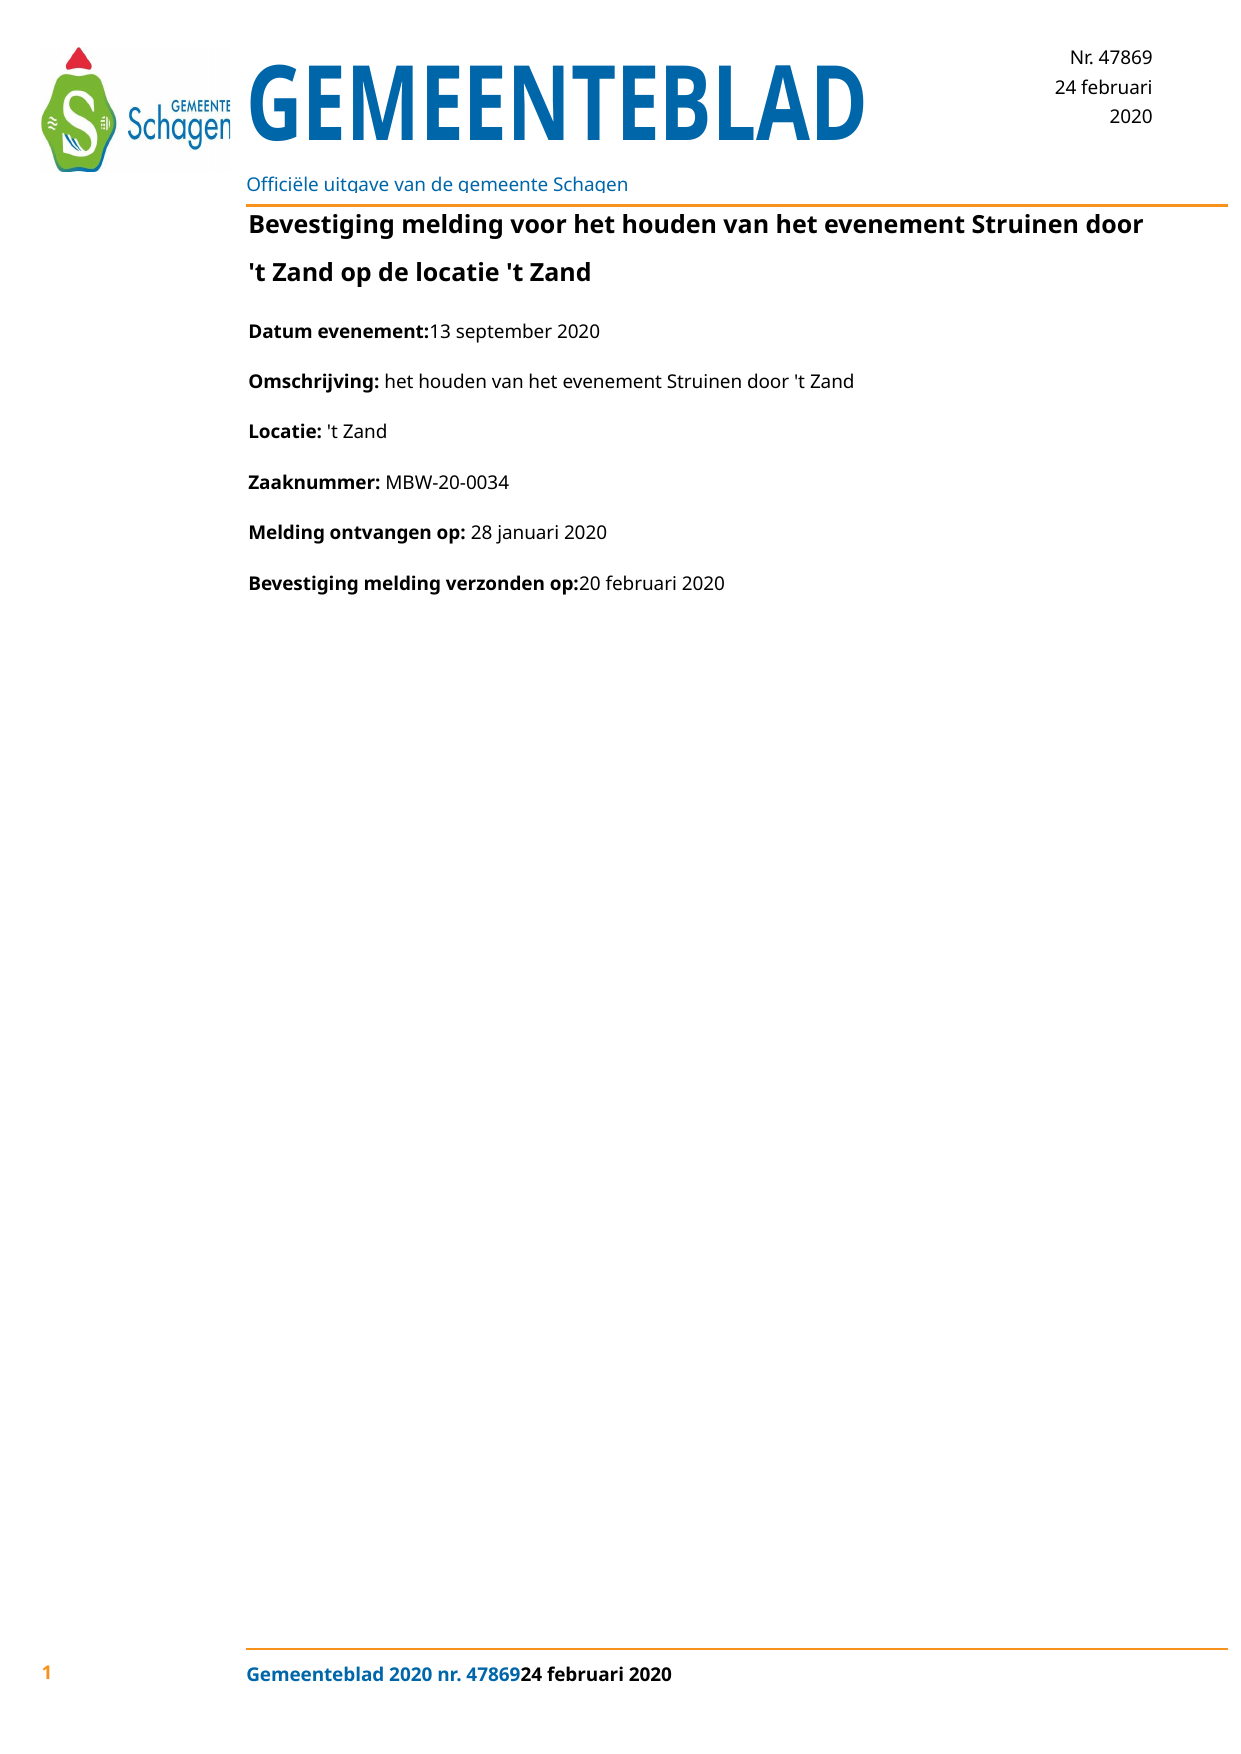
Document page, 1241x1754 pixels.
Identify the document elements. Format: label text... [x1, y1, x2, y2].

text Locatie: 't Zand [248, 419, 1152, 444]
text Melding ontvangen op: 28 januari 2020 [248, 519, 1152, 545]
text Bevestiging melding voor het houden van het evenement Struinen door 't Zand op de locatie 't Zand [248, 207, 1152, 288]
text Zaaknummer: MBW-20-0034 [248, 469, 1152, 495]
text Omschrijving: het houden van het evenement Struinen door 't Zand [248, 368, 1152, 394]
text Bevestiging melding verzonden op:20 februari 2020 [248, 570, 1152, 596]
picture [41, 47, 231, 172]
text Datum evenement:13 september 2020 [248, 318, 1152, 344]
